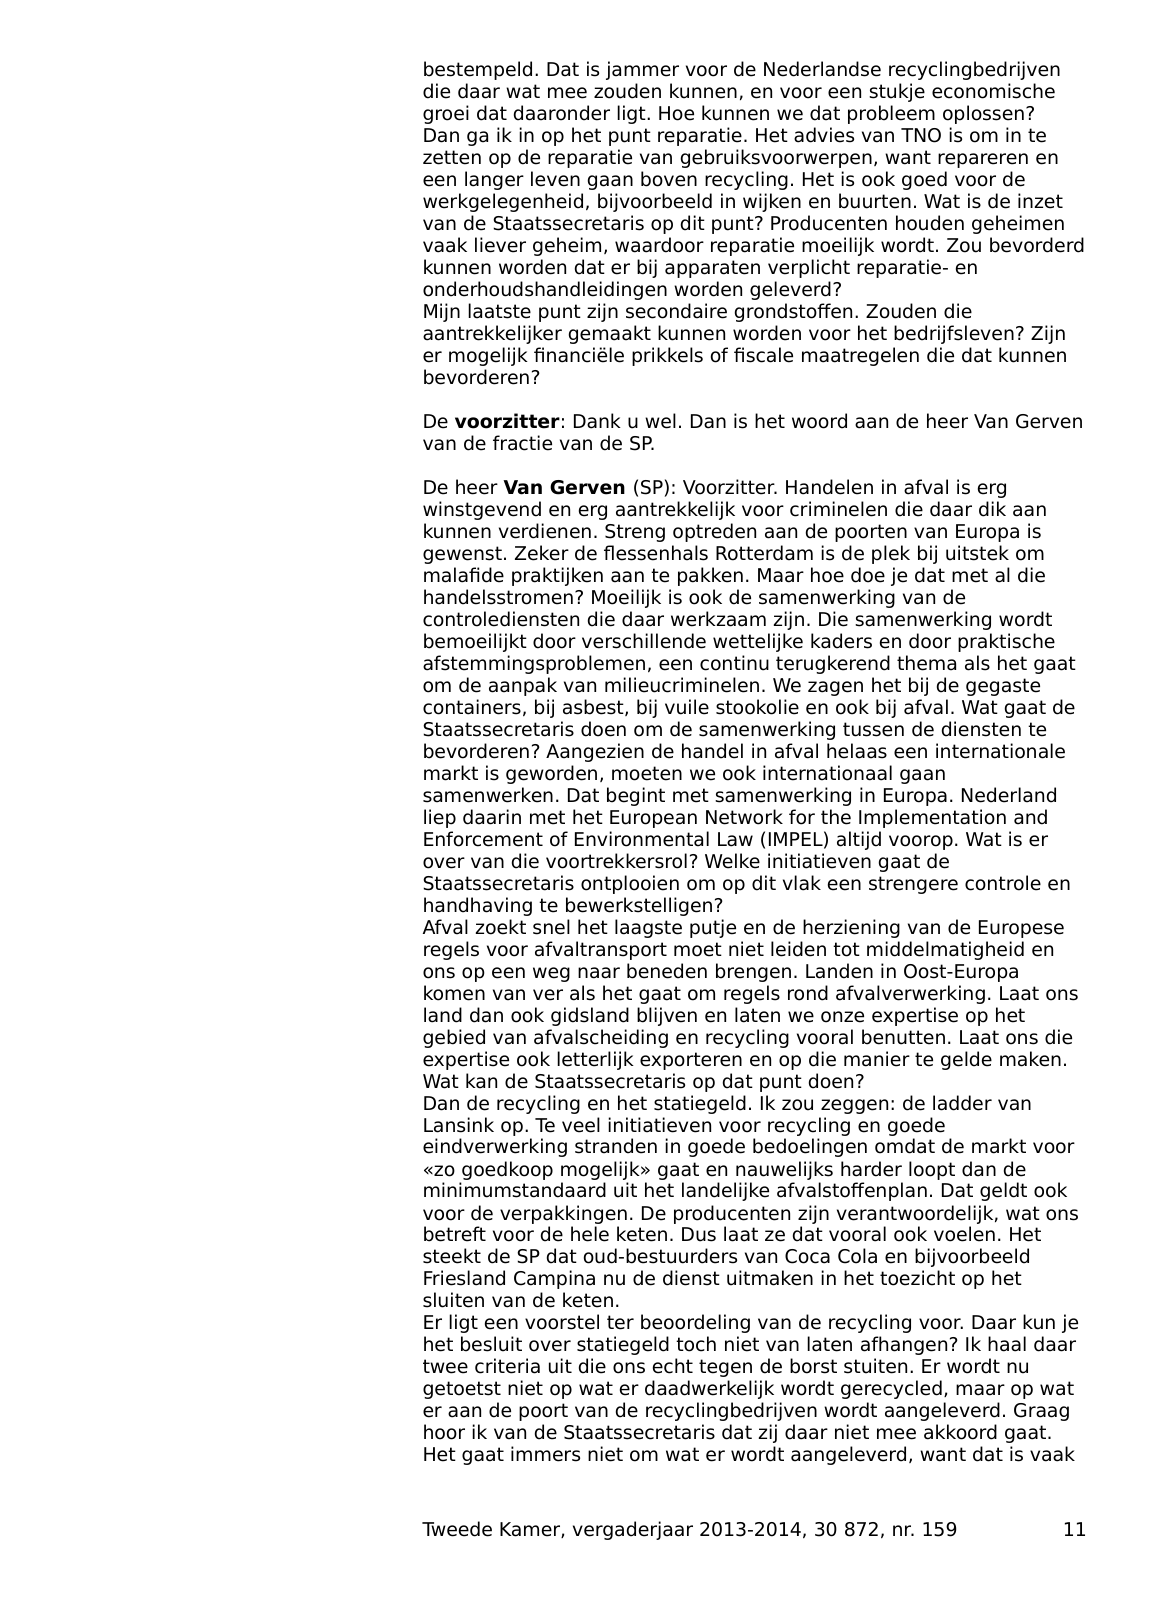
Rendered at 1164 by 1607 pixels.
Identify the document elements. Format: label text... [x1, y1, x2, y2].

text bestempeld. Dat is jammer voor de Nederlandse recyclingbedrijven die daar wat mee zouden kunnen, en voor een stukje economische groei dat daaronder ligt. Hoe kunnen we dat probleem oplossen? [422, 59, 1087, 125]
text Dan de recycling en het statiegeld. Ik zou zeggen: de ladder van Lansink op. Te veel initiatieven voor recycling en goede eindverwerking stranden in goede bedoelingen omdat de markt voor «zo goedkoop mogelijk» gaat en nauwelijks harder loopt dan de minimumstandaard uit het landelijke afvalstoffenplan. Dat geldt ook voor de verpakkingen. De producenten zijn verantwoordelijk, wat ons betreft voor de hele keten. Dus laat ze dat vooral ook voelen. Het steekt de SP dat oud-bestuurders van Coca Cola en bijvoorbeeld Friesland Campina nu de dienst uitmaken in het toezicht op het sluiten van de keten. [422, 1092, 1087, 1312]
text De heer Van Gerven (SP): Voorzitter. Handelen in afval is erg winstgevend en erg aantrekkelijk voor criminelen die daar dik aan kunnen verdienen. Streng optreden aan de poorten van Europa is gewenst. Zeker de flessenhals Rotterdam is de plek bij uitstek om malafide praktijken aan te pakken. Maar hoe doe je dat met al die handelsstromen? Moeilijk is ook de samenwerking van de controlediensten die daar werkzaam zijn. Die samenwerking wordt bemoeilijkt door verschillende wettelijke kaders en door praktische afstemmingsproblemen, een continu terugkerend thema als het gaat om de aanpak van milieucriminelen. We zagen het bij de gegaste containers, bij asbest, bij vuile stookolie en ook bij afval. Wat gaat de Staatssecretaris doen om de samenwerking tussen de diensten te bevorderen? Aangezien de handel in afval helaas een internationale markt is geworden, moeten we ook internationaal gaan samenwerken. Dat begint met samenwerking in Europa. Nederland liep daarin met het European Network for the Implementation and Enforcement of Environmental Law (IMPEL) altijd voorop. Wat is er over van die voortrekkersrol? Welke initiatieven gaat de Staatssecretaris ontplooien om op dit vlak een strengere controle en handhaving te bewerkstelligen? [422, 477, 1087, 917]
text Dan ga ik in op het punt reparatie. Het advies van TNO is om in te zetten op de reparatie van gebruiksvoorwerpen, want repareren en een langer leven gaan boven recycling. Het is ook goed voor de werkgelegenheid, bijvoorbeeld in wijken en buurten. Wat is de inzet van de Staatssecretaris op dit punt? Producenten houden geheimen vaak liever geheim, waardoor reparatie moeilijk wordt. Zou bevorderd kunnen worden dat er bij apparaten verplicht reparatie- en onderhoudshandleidingen worden geleverd? [422, 125, 1087, 301]
text De voorzitter: Dank u wel. Dan is het woord aan de heer Van Gerven van de fractie van de SP. [422, 411, 1087, 455]
text Mijn laatste punt zijn secondaire grondstoffen. Zouden die aantrekkelijker gemaakt kunnen worden voor het bedrijfsleven? Zijn er mogelijk financiële prikkels of fiscale maatregelen die dat kunnen bevorderen? [422, 301, 1087, 389]
text Er ligt een voorstel ter beoordeling van de recycling voor. Daar kun je het besluit over statiegeld toch niet van laten afhangen? Ik haal daar twee criteria uit die ons echt tegen de borst stuiten. Er wordt nu getoetst niet op wat er daadwerkelijk wordt gerecycled, maar op wat er aan de poort van de recyclingbedrijven wordt aangeleverd. Graag hoor ik van de Staatssecretaris dat zij daar niet mee akkoord gaat. Het gaat immers niet om wat er wordt aangeleverd, want dat is vaak [422, 1312, 1087, 1466]
text Afval zoekt snel het laagste putje en de herziening van de Europese regels voor afvaltransport moet niet leiden tot middelmatigheid en ons op een weg naar beneden brengen. Landen in Oost-Europa komen van ver als het gaat om regels rond afvalverwerking. Laat ons land dan ook gidsland blijven en laten we onze expertise op het gebied van afvalscheiding en recycling vooral benutten. Laat ons die expertise ook letterlijk exporteren en op die manier te gelde maken. Wat kan de Staatssecretaris op dat punt doen? [422, 917, 1087, 1092]
